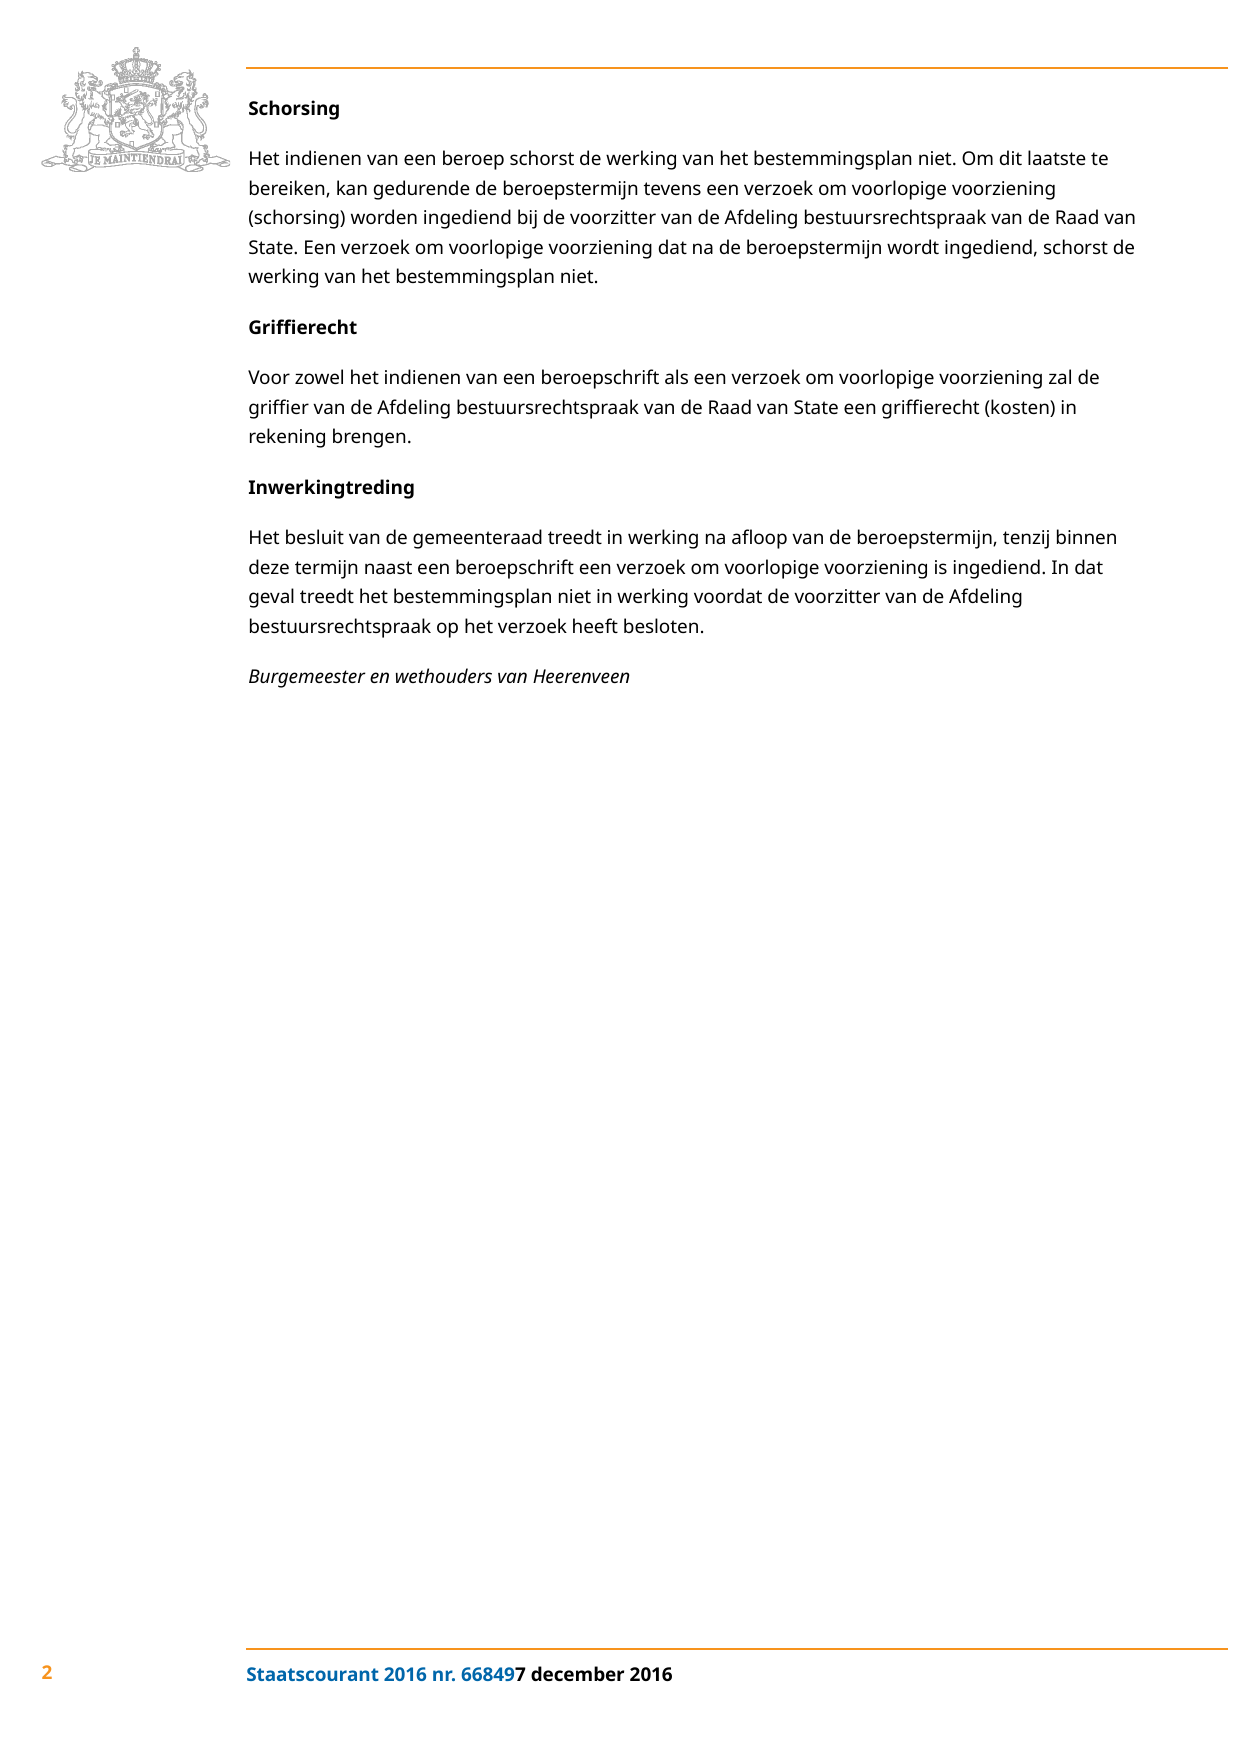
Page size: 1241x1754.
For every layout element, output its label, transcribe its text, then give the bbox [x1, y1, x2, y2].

text Griffierecht [248, 314, 1152, 340]
text Voor zowel het indienen van een beroepschrift als een verzoek om voorlopige voorziening zal de griffier van de Afdeling bestuursrechtspraak van de Raad van State een griffierecht (kosten) in rekening brengen. [248, 364, 1152, 449]
text Het indienen van een beroep schorst de werking van het bestemmingsplan niet. Om dit laatste te bereiken, kan gedurende de beroepstermijn tevens een verzoek om voorlopige voorziening (schorsing) worden ingediend bij de voorzitter van de Afdeling bestuursrechtspraak van de Raad van State. Een verzoek om voorlopige voorziening dat na de beroepstermijn wordt ingediend, schorst de werking van het bestemmingsplan niet. [248, 145, 1152, 289]
text Het besluit van de gemeenteraad treedt in werking na afloop van de beroepstermijn, tenzij binnen deze termijn naast een beroepschrift een verzoek om voorlopige voorziening is ingediend. In dat geval treedt het bestemmingsplan niet in werking voordat de voorzitter van de Afdeling bestuursrechtspraak op het verzoek heeft besloten. [248, 524, 1152, 639]
text Schorsing [248, 95, 1152, 121]
picture [41, 47, 231, 172]
text Inwerkingtreding [248, 474, 1152, 500]
text Burgemeester en wethouders van Heerenveen [248, 663, 1152, 689]
